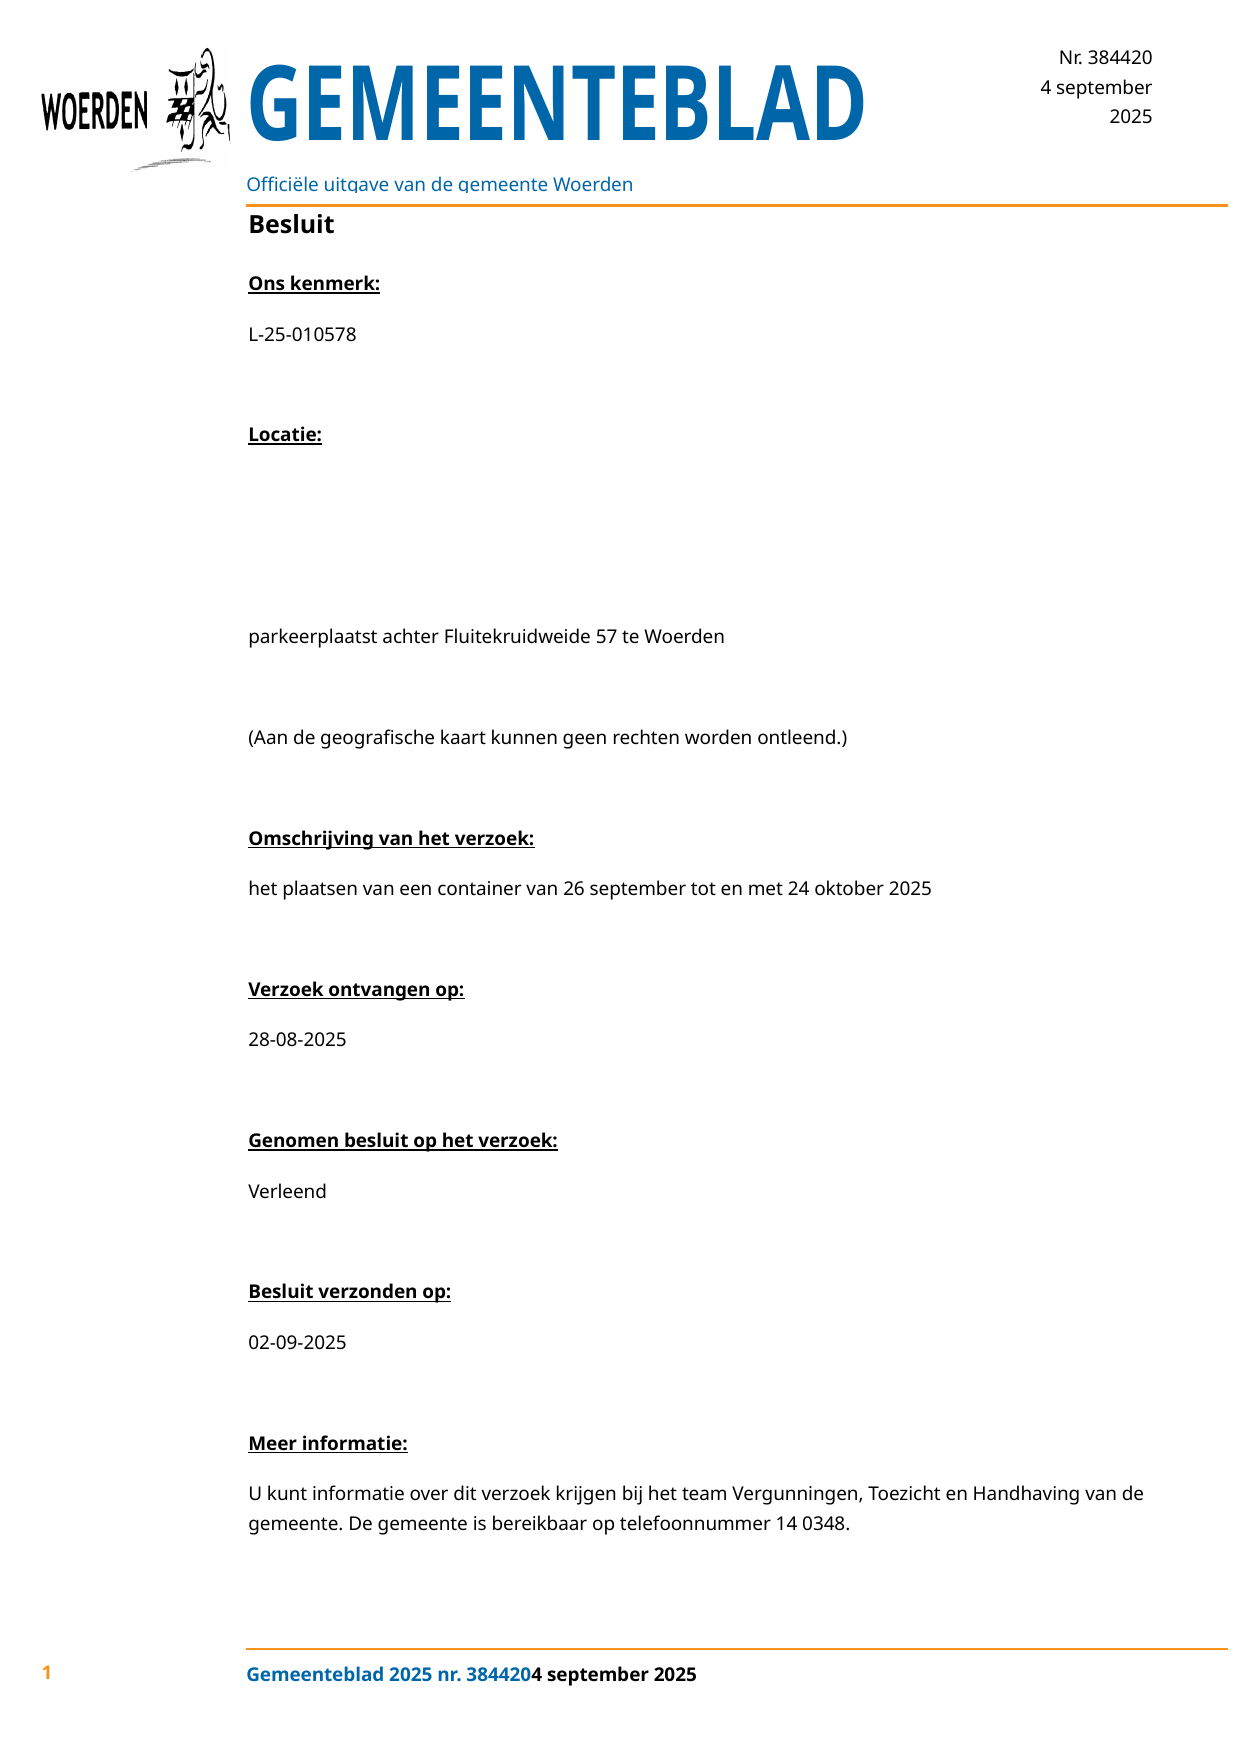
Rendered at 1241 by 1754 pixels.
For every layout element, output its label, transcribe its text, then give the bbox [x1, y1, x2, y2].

text Meer informatie: [248, 1430, 1152, 1456]
text (Aan de geografische kaart kunnen geen rechten worden ontleend.) [248, 724, 1152, 750]
text parkeerplaatst achter Fluitekruidweide 57 te Woerden [248, 623, 1152, 649]
text Omschrijving van het verzoek: [248, 825, 1152, 851]
text 02-09-2025 [248, 1329, 1152, 1355]
text U kunt informatie over dit verzoek krijgen bij het team Vergunningen, Toezicht en Handhaving van de gemeente. De gemeente is bereikbaar op telefoonnummer 14 0348. [248, 1480, 1152, 1536]
text Verleend [248, 1178, 1152, 1203]
text Verzoek ontvangen op: [248, 976, 1152, 1002]
text L-25-010578 [248, 321, 1152, 346]
text Genomen besluit op het verzoek: [248, 1127, 1152, 1153]
text Ons kenmerk: [248, 270, 1152, 296]
text 28-08-2025 [248, 1027, 1152, 1052]
text Locatie: [248, 422, 1152, 447]
text Besluit [248, 207, 1152, 241]
picture [41, 47, 231, 172]
text Besluit verzonden op: [248, 1279, 1152, 1304]
text het plaatsen van een container van 26 september tot en met 24 oktober 2025 [248, 875, 1152, 901]
